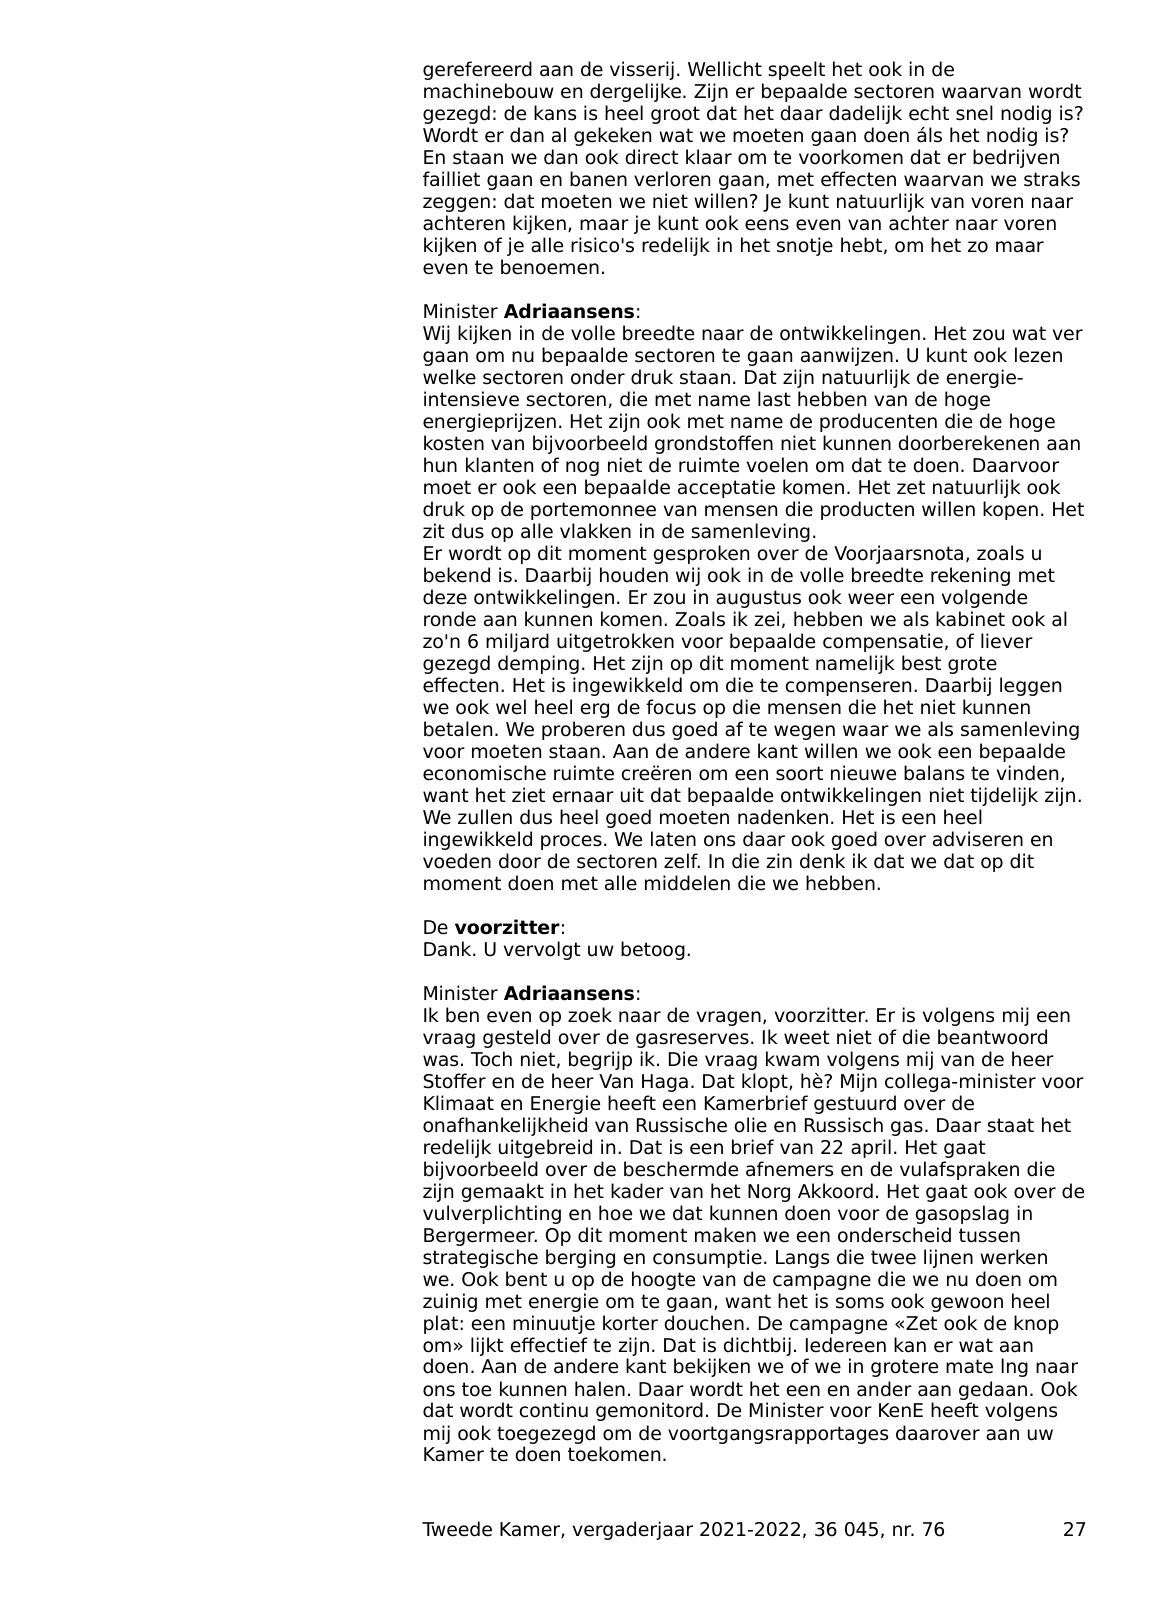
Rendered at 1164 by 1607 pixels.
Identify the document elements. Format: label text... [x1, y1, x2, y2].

text Er wordt op dit moment gesproken over de Voorjaarsnota, zoals u bekend is. Daarbij houden wij ook in de volle breedte rekening met deze ontwikkelingen. Er zou in augustus ook weer een volgende ronde aan kunnen komen. Zoals ik zei, hebben we als kabinet ook al zo'n 6 miljard uitgetrokken voor bepaalde compensatie, of liever gezegd demping. Het zijn op dit moment namelijk best grote effecten. Het is ingewikkeld om die te compenseren. Daarbij leggen we ook wel heel erg de focus op die mensen die het niet kunnen betalen. We proberen dus goed af te wegen waar we als samenleving voor moeten staan. Aan de andere kant willen we ook een bepaalde economische ruimte creëren om een soort nieuwe balans te vinden, want het ziet ernaar uit dat bepaalde ontwikkelingen niet tijdelijk zijn. We zullen dus heel goed moeten nadenken. Het is een heel ingewikkeld proces. We laten ons daar ook goed over adviseren en voeden door de sectoren zelf. In die zin denk ik dat we dat op dit moment doen met alle middelen die we hebben. [422, 543, 1087, 894]
text Minister Adriaansens: [422, 301, 1087, 323]
text Wij kijken in de volle breedte naar de ontwikkelingen. Het zou wat ver gaan om nu bepaalde sectoren te gaan aanwijzen. U kunt ook lezen welke sectoren onder druk staan. Dat zijn natuurlijk de energie-intensieve sectoren, die met name last hebben van de hoge energieprijzen. Het zijn ook met name de producenten die de hoge kosten van bijvoorbeeld grondstoffen niet kunnen doorberekenen aan hun klanten of nog niet de ruimte voelen om dat te doen. Daarvoor moet er ook een bepaalde acceptatie komen. Het zet natuurlijk ook druk op de portemonnee van mensen die producten willen kopen. Het zit dus op alle vlakken in de samenleving. [422, 323, 1087, 543]
text Minister Adriaansens: [422, 983, 1087, 1005]
text De voorzitter: [422, 917, 1087, 939]
text Ik ben even op zoek naar de vragen, voorzitter. Er is volgens mij een vraag gesteld over de gasreserves. Ik weet niet of die beantwoord was. Toch niet, begrijp ik. Die vraag kwam volgens mij van de heer Stoffer en de heer Van Haga. Dat klopt, hè? Mijn collega-minister voor Klimaat en Energie heeft een Kamerbrief gestuurd over de onafhankelijkheid van Russische olie en Russisch gas. Daar staat het redelijk uitgebreid in. Dat is een brief van 22 april. Het gaat bijvoorbeeld over de beschermde afnemers en de vulafspraken die zijn gemaakt in het kader van het Norg Akkoord. Het gaat ook over de vulverplichting en hoe we dat kunnen doen voor de gasopslag in Bergermeer. Op dit moment maken we een onderscheid tussen strategische berging en consumptie. Langs die twee lijnen werken we. Ook bent u op de hoogte van de campagne die we nu doen om zuinig met energie om te gaan, want het is soms ook gewoon heel plat: een minuutje korter douchen. De campagne «Zet ook de knop om» lijkt effectief te zijn. Dat is dichtbij. Iedereen kan er wat aan doen. Aan de andere kant bekijken we of we in grotere mate lng naar ons toe kunnen halen. Daar wordt het een en ander aan gedaan. Ook dat wordt continu gemonitord. De Minister voor KenE heeft volgens mij ook toegezegd om de voortgangsrapportages daarover aan uw Kamer te doen toekomen. [422, 1005, 1087, 1466]
text Dank. U vervolgt uw betoog. [422, 939, 1087, 961]
text gerefereerd aan de visserij. Wellicht speelt het ook in de machinebouw en dergelijke. Zijn er bepaalde sectoren waarvan wordt gezegd: de kans is heel groot dat het daar dadelijk echt snel nodig is? Wordt er dan al gekeken wat we moeten gaan doen áls het nodig is? En staan we dan ook direct klaar om te voorkomen dat er bedrijven failliet gaan en banen verloren gaan, met effecten waarvan we straks zeggen: dat moeten we niet willen? Je kunt natuurlijk van voren naar achteren kijken, maar je kunt ook eens even van achter naar voren kijken of je alle risico's redelijk in het snotje hebt, om het zo maar even te benoemen. [422, 59, 1087, 279]
